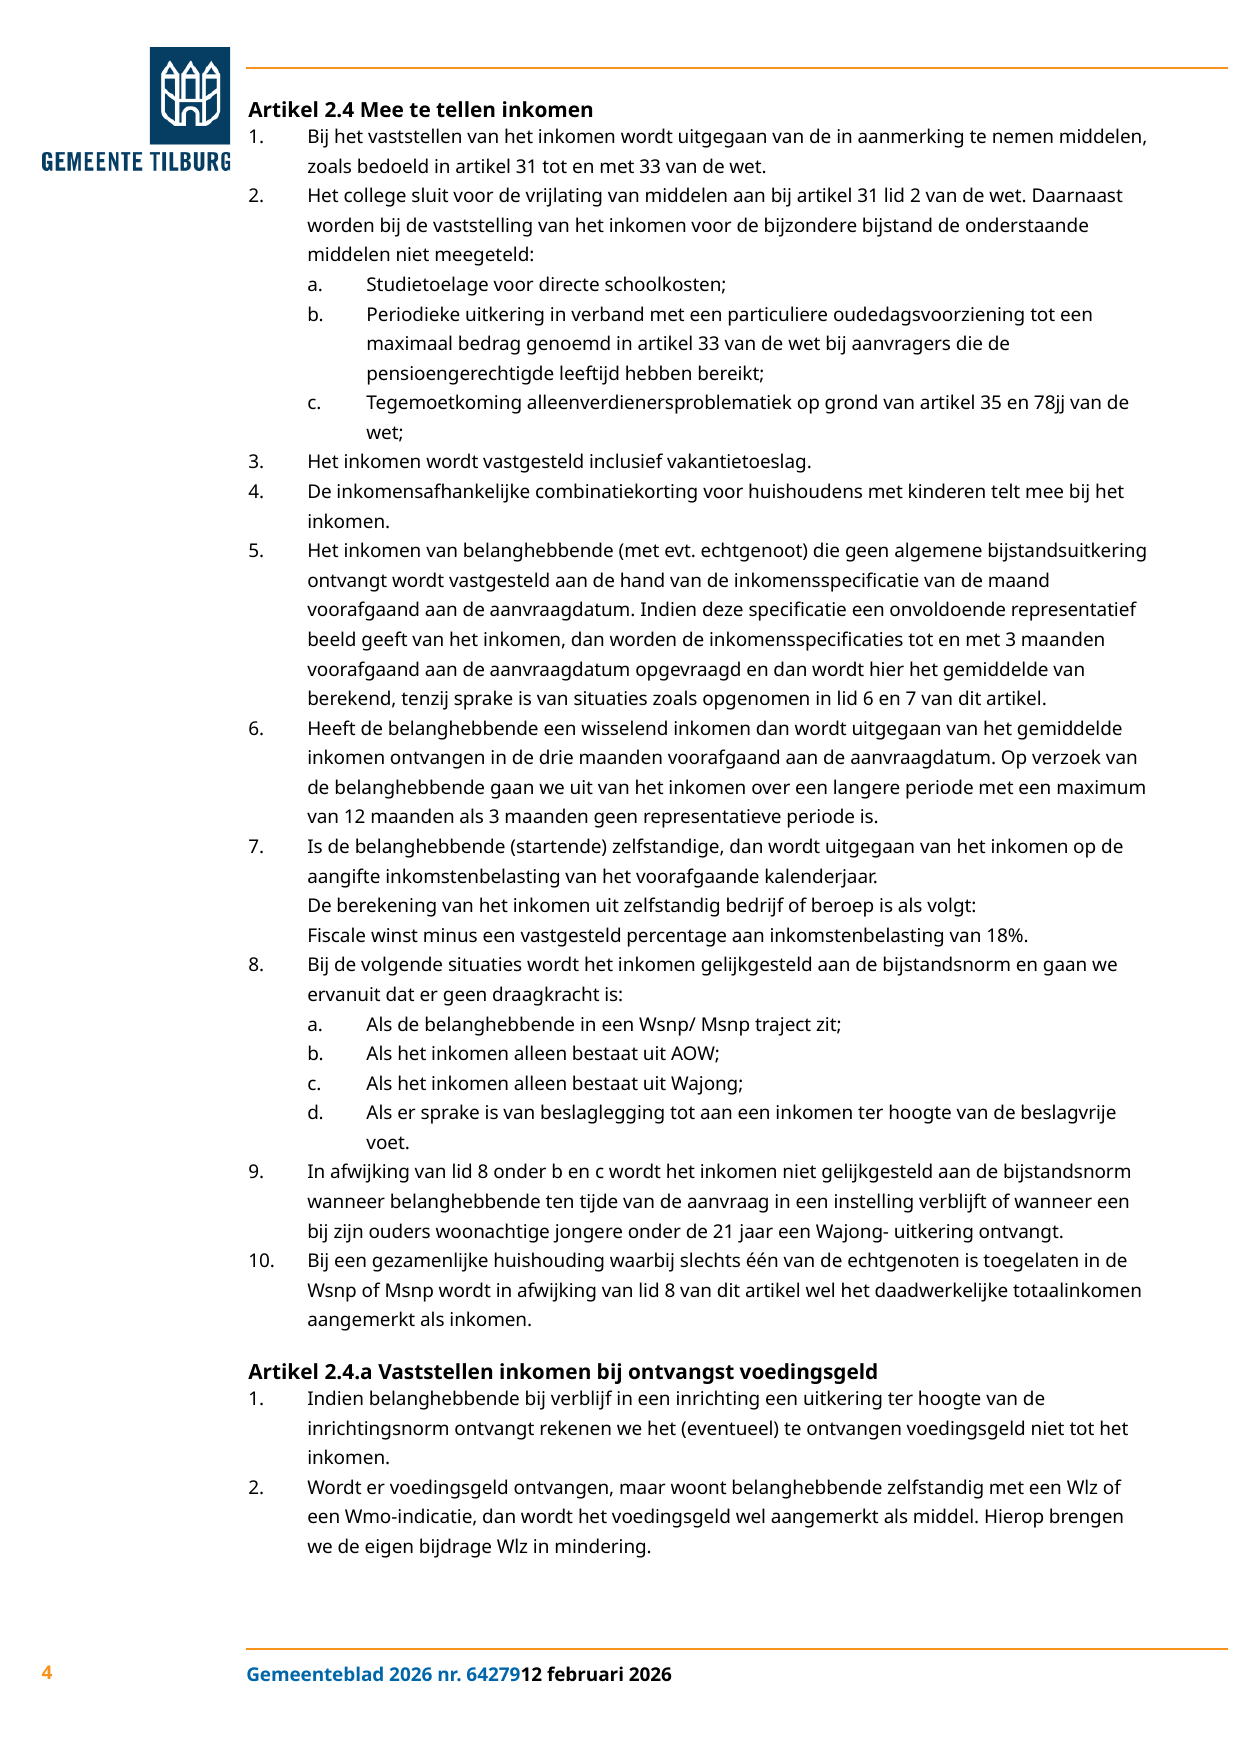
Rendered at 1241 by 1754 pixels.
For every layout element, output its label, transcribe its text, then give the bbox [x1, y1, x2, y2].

list Het inkomen wordt vastgesteld inclusief vakantietoeslag. [248, 449, 1152, 474]
list Bij de volgende situaties wordt het inkomen gelijkgesteld aan de bijstandsnorm en gaan we ervanuit dat er geen draagkracht is: [248, 952, 1152, 1007]
list Het college sluit voor de vrijlating van middelen aan bij artikel 31 lid 2 van de wet. Daarnaast worden bij de vaststelling van het inkomen voor de bijzondere bijstand de onderstaande middelen niet meegeteld: [248, 182, 1152, 267]
list Bij het vaststellen van het inkomen wordt uitgegaan van de in aanmerking te nemen middelen, zoals bedoeld in artikel 31 tot en met 33 van de wet. [248, 123, 1152, 178]
list Als het inkomen alleen bestaat uit Wajong; [307, 1070, 1152, 1096]
text Artikel 2.4 Mee te tellen inkomen [248, 95, 1152, 123]
list Fiscale winst minus een vastgesteld percentage aan inkomstenbelasting van 18%. [248, 922, 1152, 948]
list In afwijking van lid 8 onder b en c wordt het inkomen niet gelijkgesteld aan de bijstandsnorm wanneer belanghebbende ten tijde van de aanvraag in een instelling verblijft of wanneer een bij zijn ouders woonachtige jongere onder de 21 jaar een Wajong- uitkering ontvangt. [248, 1159, 1152, 1243]
list Indien belanghebbende bij verblijf in een inrichting een uitkering ter hoogte van de inrichtingsnorm ontvangt rekenen we het (eventueel) te ontvangen voedingsgeld niet tot het inkomen. [248, 1385, 1152, 1470]
list Studietoelage voor directe schoolkosten; [307, 271, 1152, 297]
list Bij een gezamenlijke huishouding waarbij slechts één van de echtgenoten is toegelaten in de Wsnp of Msnp wordt in afwijking van lid 8 van dit artikel wel het daadwerkelijke totaalinkomen aangemerkt als inkomen. [248, 1247, 1152, 1332]
list Periodieke uitkering in verband met een particuliere oudedagsvoorziening tot een maximaal bedrag genoemd in artikel 33 van de wet bij aanvragers die de pensioengerechtigde leeftijd hebben bereikt; [307, 301, 1152, 386]
list De berekening van het inkomen uit zelfstandig bedrijf of beroep is als volgt: [248, 892, 1152, 918]
list Als er sprake is van beslaglegging tot aan een inkomen ter hoogte van de beslagvrije voet. [307, 1099, 1152, 1155]
picture [41, 47, 231, 172]
list Wordt er voedingsgeld ontvangen, maar woont belanghebbende zelfstandig met een Wlz of een Wmo-indicatie, dan wordt het voedingsgeld wel aangemerkt als middel. Hierop brengen we de eigen bijdrage Wlz in mindering. [248, 1474, 1152, 1559]
list Als de belanghebbende in een Wsnp/ Msnp traject zit; [307, 1011, 1152, 1036]
list Tegemoetkoming alleenverdienersproblematiek op grond van artikel 35 en 78jj van de wet; [307, 389, 1152, 445]
list Het inkomen van belanghebbende (met evt. echtgenoot) die geen algemene bijstandsuitkering ontvangt wordt vastgesteld aan de hand van de inkomensspecificatie van de maand voorafgaand aan de aanvraagdatum. Indien deze specificatie een onvoldoende representatief beeld geeft van het inkomen, dan worden de inkomensspecificaties tot en met 3 maanden voorafgaand aan de aanvraagdatum opgevraagd en dan wordt hier het gemiddelde van berekend, tenzij sprake is van situaties zoals opgenomen in lid 6 en 7 van dit artikel. [248, 537, 1152, 711]
list Is de belanghebbende (startende) zelfstandige, dan wordt uitgegaan van het inkomen op de aangifte inkomstenbelasting van het voorafgaande kalenderjaar. [248, 833, 1152, 888]
list Heeft de belanghebbende een wisselend inkomen dan wordt uitgegaan van het gemiddelde inkomen ontvangen in de drie maanden voorafgaand aan de aanvraagdatum. Op verzoek van de belanghebbende gaan we uit van het inkomen over een langere periode met een maximum van 12 maanden als 3 maanden geen representatieve periode is. [248, 715, 1152, 829]
list Als het inkomen alleen bestaat uit AOW; [307, 1040, 1152, 1066]
text Artikel 2.4.a Vaststellen inkomen bij ontvangst voedingsgeld [248, 1357, 1152, 1385]
list De inkomensafhankelijke combinatiekorting voor huishoudens met kinderen telt mee bij het inkomen. [248, 478, 1152, 533]
